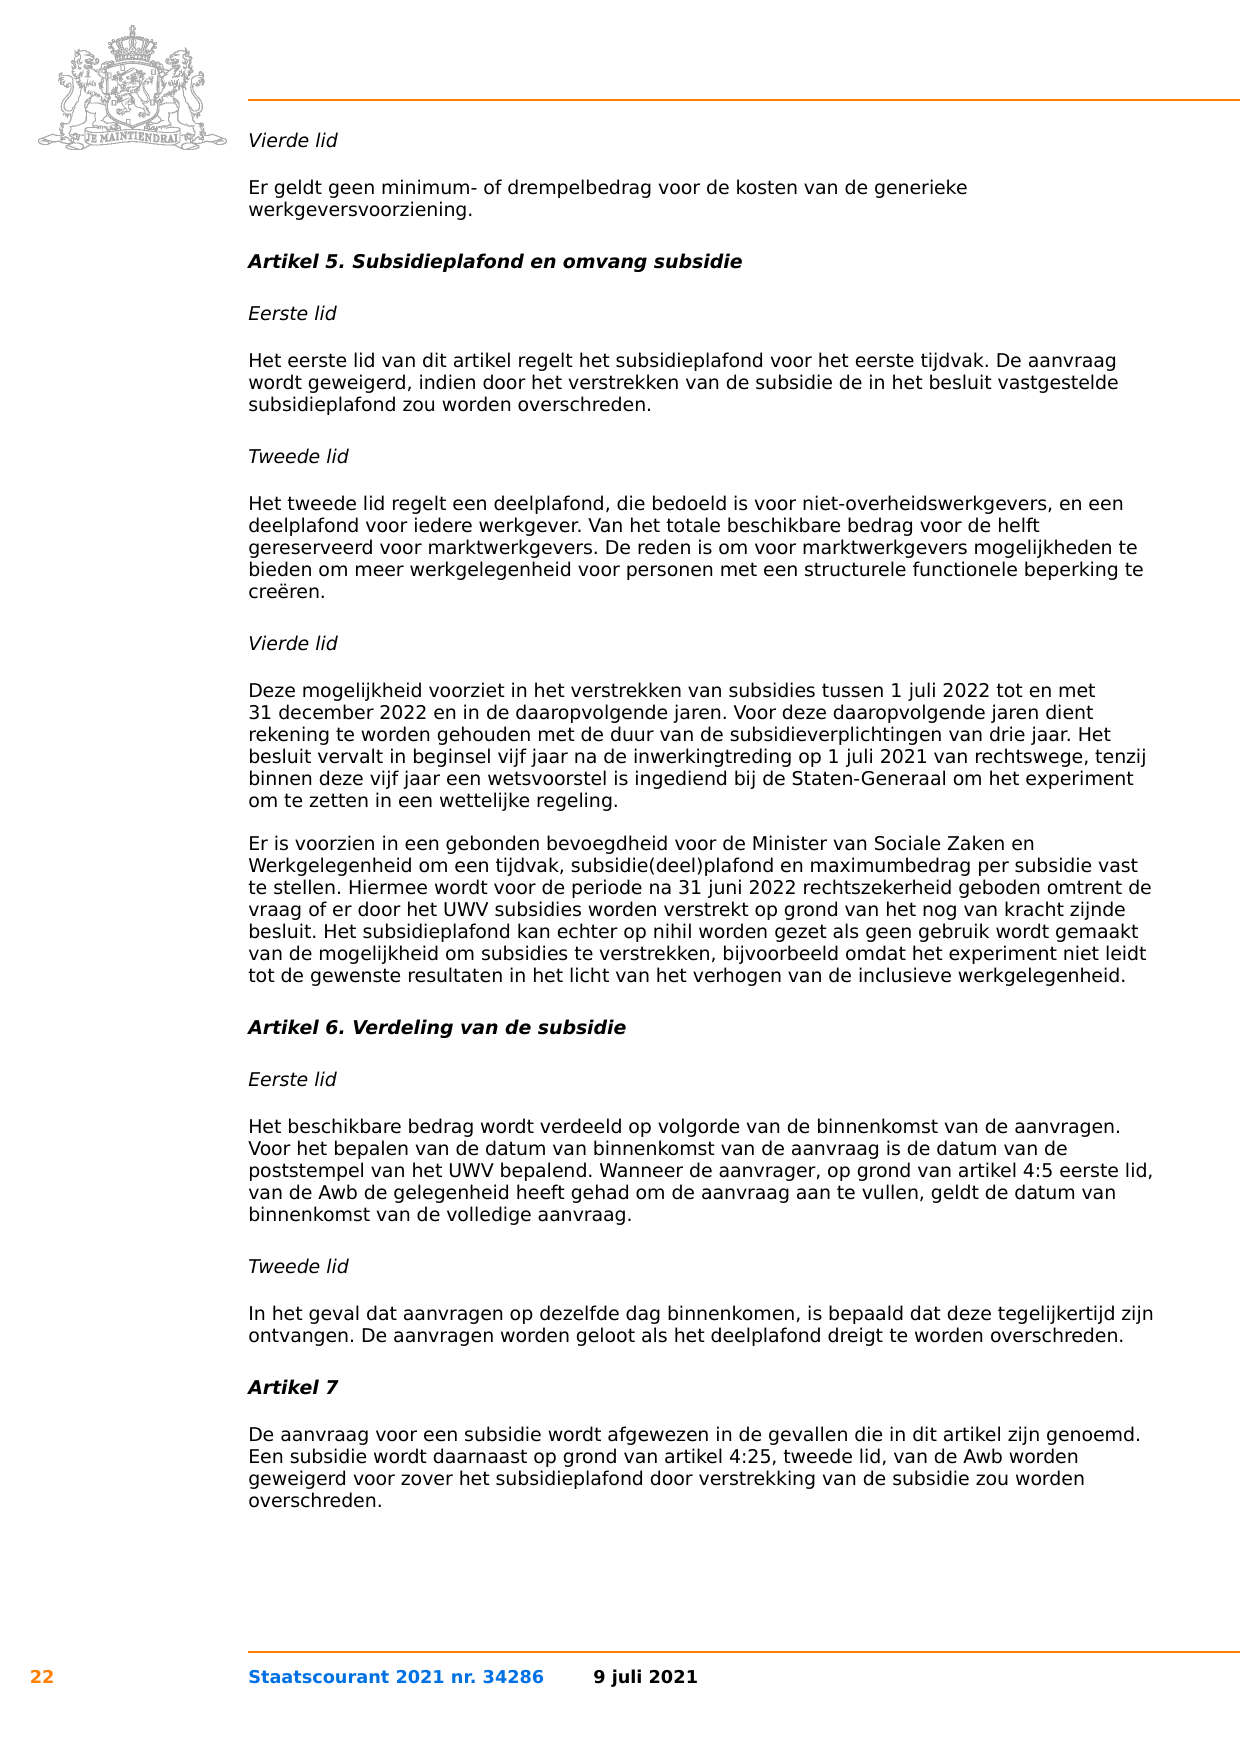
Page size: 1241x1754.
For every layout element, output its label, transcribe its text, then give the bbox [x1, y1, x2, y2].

subtitle Artikel 5. Subsidieplafond en omvang subsidie [248, 251, 1163, 273]
subtitle Eerste lid [248, 303, 1163, 325]
text De aanvraag voor een subsidie wordt afgewezen in de gevallen die in dit artikel zijn genoemd. [248, 1424, 1163, 1446]
text Het beschikbare bedrag wordt verdeeld op volgorde van de binnenkomst van de aanvragen. Voor het bepalen van de datum van binnenkomst van de aanvraag is de datum van de poststempel van het UWV bepalend. Wanneer de aanvrager, op grond van artikel 4:5 eerste lid, van de Awb de gelegenheid heeft gehad om de aanvraag aan te vullen, geldt de datum van binnenkomst van de volledige aanvraag. [248, 1116, 1163, 1226]
subtitle Tweede lid [248, 1256, 1163, 1278]
picture [38, 25, 227, 150]
text In het geval dat aanvragen op dezelfde dag binnenkomen, is bepaald dat deze tegelijkertijd zijn ontvangen. De aanvragen worden geloot als het deelplafond dreigt te worden overschreden. [248, 1303, 1163, 1347]
text Er geldt geen minimum- of drempelbedrag voor de kosten van de generieke werkgeversvoorziening. [248, 177, 1163, 221]
text Deze mogelijkheid voorziet in het verstrekken van subsidies tussen 1 juli 2022 tot en met 31 december 2022 en in de daaropvolgende jaren. Voor deze daaropvolgende jaren dient rekening te worden gehouden met de duur van de subsidieverplichtingen van drie jaar. Het besluit vervalt in beginsel vijf jaar na de inwerkingtreding op 1 juli 2021 van rechtswege, tenzij binnen deze vijf jaar een wetsvoorstel is ingediend bij de Staten-Generaal om het experiment om te zetten in een wettelijke regeling. [248, 679, 1163, 811]
subtitle Artikel 7 [248, 1377, 1163, 1399]
text Het tweede lid regelt een deelplafond, die bedoeld is voor niet-overheidswerkgevers, en een deelplafond voor iedere werkgever. Van het totale beschikbare bedrag voor de helft gereserveerd voor marktwerkgevers. De reden is om voor marktwerkgevers mogelijkheden te bieden om meer werkgelegenheid voor personen met een structurele functionele beperking te creëren. [248, 493, 1163, 603]
subtitle Vierde lid [248, 130, 1163, 152]
text Er is voorzien in een gebonden bevoegdheid voor de Minister van Sociale Zaken en Werkgelegenheid om een tijdvak, subsidie(deel)plafond en maximumbedrag per subsidie vast te stellen. Hiermee wordt voor de periode na 31 juni 2022 rechtszekerheid geboden omtrent de vraag of er door het UWV subsidies worden verstrekt op grond van het nog van kracht zijnde besluit. Het subsidieplafond kan echter op nihil worden gezet als geen gebruik wordt gemaakt van de mogelijkheid om subsidies te verstrekken, bijvoorbeeld omdat het experiment niet leidt tot de gewenste resultaten in het licht van het verhogen van de inclusieve werkgelegenheid. [248, 833, 1163, 987]
text Het eerste lid van dit artikel regelt het subsidieplafond voor het eerste tijdvak. De aanvraag wordt geweigerd, indien door het verstrekken van de subsidie de in het besluit vastgestelde subsidieplafond zou worden overschreden. [248, 350, 1163, 416]
subtitle Vierde lid [248, 633, 1163, 654]
subtitle Eerste lid [248, 1069, 1163, 1091]
subtitle Tweede lid [248, 446, 1163, 468]
subtitle Artikel 6. Verdeling van de subsidie [248, 1017, 1163, 1039]
text Een subsidie wordt daarnaast op grond van artikel 4:25, tweede lid, van de Awb worden geweigerd voor zover het subsidieplafond door verstrekking van de subsidie zou worden overschreden. [248, 1446, 1163, 1512]
